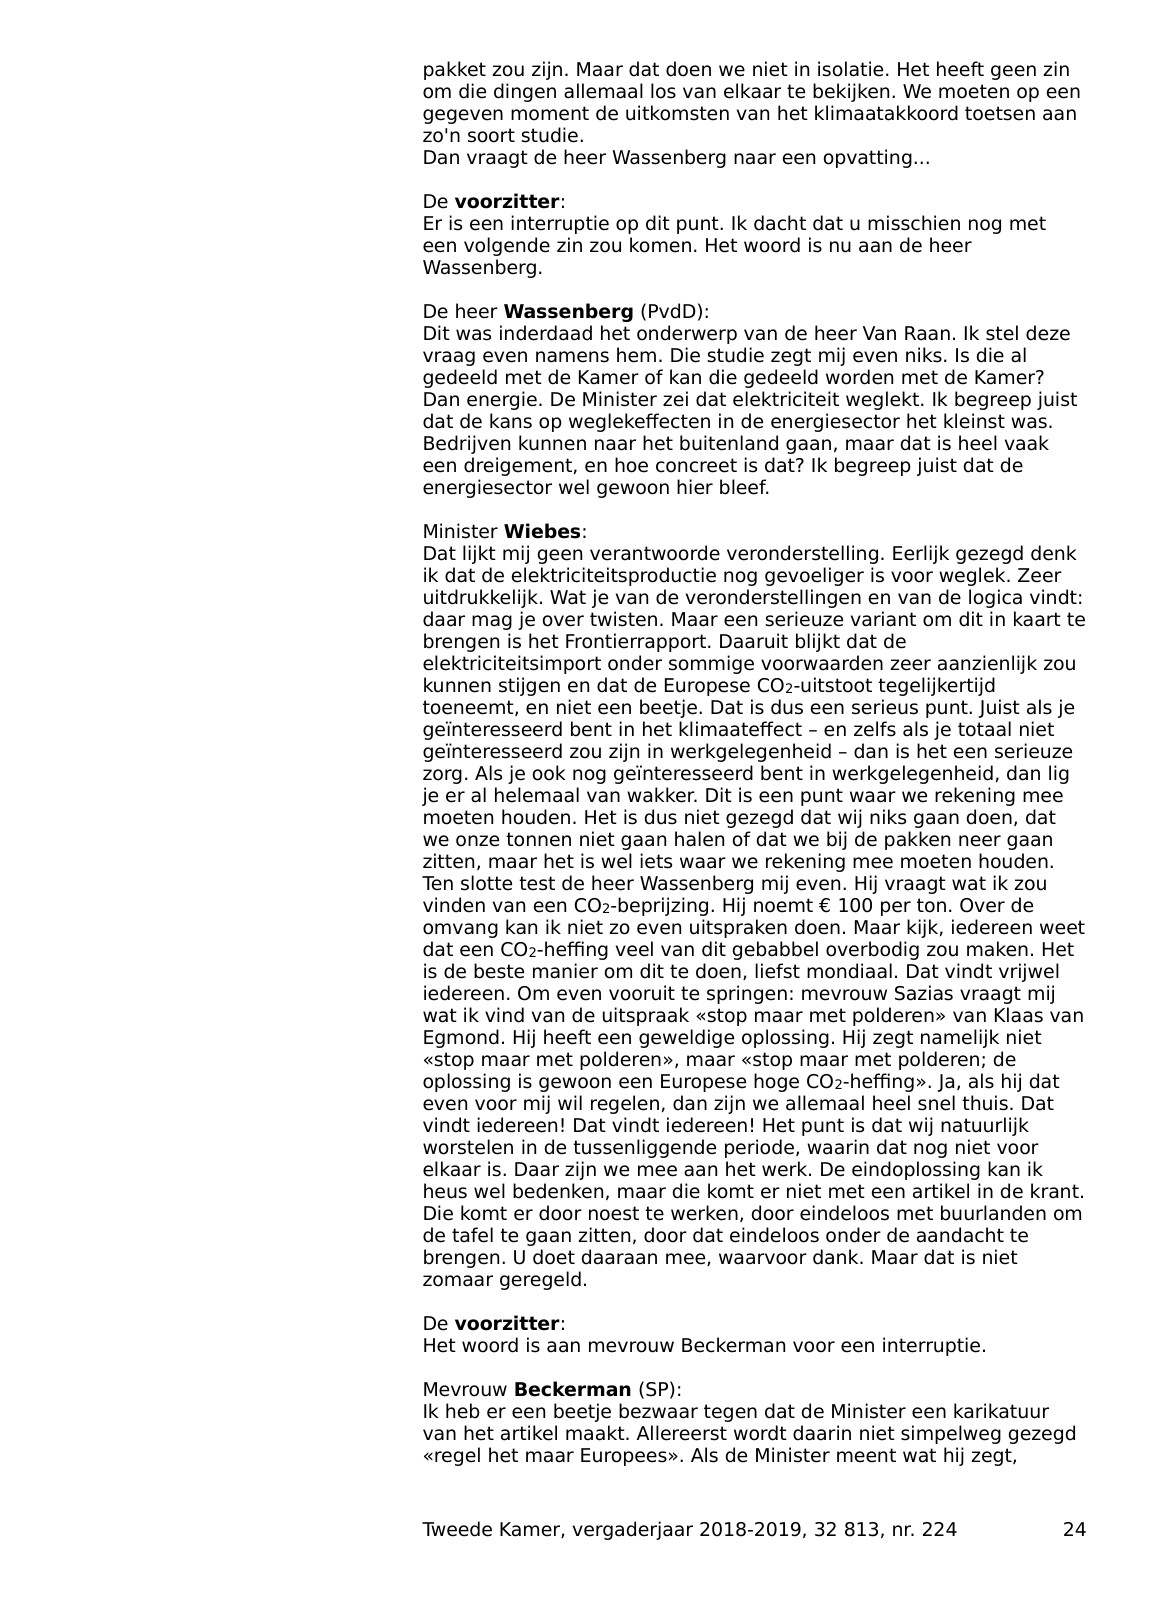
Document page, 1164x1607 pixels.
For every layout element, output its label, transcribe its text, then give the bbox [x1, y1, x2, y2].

text Ten slotte test de heer Wassenberg mij even. Hij vraagt wat ik zou vinden van een CO2-beprijzing. Hij noemt € 100 per ton. Over de omvang kan ik niet zo even uitspraken doen. Maar kijk, iedereen weet dat een CO2-heffing veel van dit gebabbel overbodig zou maken. Het is de beste manier om dit te doen, liefst mondiaal. Dat vindt vrijwel iedereen. Om even vooruit te springen: mevrouw Sazias vraagt mij wat ik vind van de uitspraak «stop maar met polderen» van Klaas van Egmond. Hij heeft een geweldige oplossing. Hij zegt namelijk niet «stop maar met polderen», maar «stop maar met polderen; de oplossing is gewoon een Europese hoge CO2-heffing». Ja, als hij dat even voor mij wil regelen, dan zijn we allemaal heel snel thuis. Dat vindt iedereen! Dat vindt iedereen! Het punt is dat wij natuurlijk worstelen in de tussenliggende periode, waarin dat nog niet voor elkaar is. Daar zijn we mee aan het werk. De eindoplossing kan ik heus wel bedenken, maar die komt er niet met een artikel in de krant. Die komt er door noest te werken, door eindeloos met buurlanden om de tafel te gaan zitten, door dat eindeloos onder de aandacht te brengen. U doet daaraan mee, waarvoor dank. Maar dat is niet zomaar geregeld. [422, 873, 1087, 1291]
text Dan vraagt de heer Wassenberg naar een opvatting... [422, 147, 1087, 169]
text De voorzitter: [422, 1313, 1087, 1335]
text De voorzitter: [422, 191, 1087, 213]
text Dit was inderdaad het onderwerp van de heer Van Raan. Ik stel deze vraag even namens hem. Die studie zegt mij even niks. Is die al gedeeld met de Kamer of kan die gedeeld worden met de Kamer? [422, 323, 1087, 389]
text De heer Wassenberg (PvdD): [422, 301, 1087, 323]
text Dat lijkt mij geen verantwoorde veronderstelling. Eerlijk gezegd denk ik dat de elektriciteitsproductie nog gevoeliger is voor weglek. Zeer uitdrukkelijk. Wat je van de veronderstellingen en van de logica vindt: daar mag je over twisten. Maar een serieuze variant om dit in kaart te brengen is het Frontierrapport. Daaruit blijkt dat de elektriciteitsimport onder sommige voorwaarden zeer aanzienlijk zou kunnen stijgen en dat de Europese CO2-uitstoot tegelijkertijd toeneemt, en niet een beetje. Dat is dus een serieus punt. Juist als je geïnteresseerd bent in het klimaateffect – en zelfs als je totaal niet geïnteresseerd zou zijn in werkgelegenheid – dan is het een serieuze zorg. Als je ook nog geïnteresseerd bent in werkgelegenheid, dan lig je er al helemaal van wakker. Dit is een punt waar we rekening mee moeten houden. Het is dus niet gezegd dat wij niks gaan doen, dat we onze tonnen niet gaan halen of dat we bij de pakken neer gaan zitten, maar het is wel iets waar we rekening mee moeten houden. [422, 543, 1087, 873]
text Het woord is aan mevrouw Beckerman voor een interruptie. [422, 1335, 1087, 1357]
text Dan energie. De Minister zei dat elektriciteit weglekt. Ik begreep juist dat de kans op weglekeffecten in de energiesector het kleinst was. Bedrijven kunnen naar het buitenland gaan, maar dat is heel vaak een dreigement, en hoe concreet is dat? Ik begreep juist dat de energiesector wel gewoon hier bleef. [422, 389, 1087, 499]
text pakket zou zijn. Maar dat doen we niet in isolatie. Het heeft geen zin om die dingen allemaal los van elkaar te bekijken. We moeten op een gegeven moment de uitkomsten van het klimaatakkoord toetsen aan zo'n soort studie. [422, 59, 1087, 147]
text Mevrouw Beckerman (SP): [422, 1379, 1087, 1401]
text Ik heb er een beetje bezwaar tegen dat de Minister een karikatuur van het artikel maakt. Allereerst wordt daarin niet simpelweg gezegd «regel het maar Europees». Als de Minister meent wat hij zegt, [422, 1401, 1087, 1467]
text Er is een interruptie op dit punt. Ik dacht dat u misschien nog met een volgende zin zou komen. Het woord is nu aan de heer Wassenberg. [422, 213, 1087, 279]
text Minister Wiebes: [422, 521, 1087, 543]
